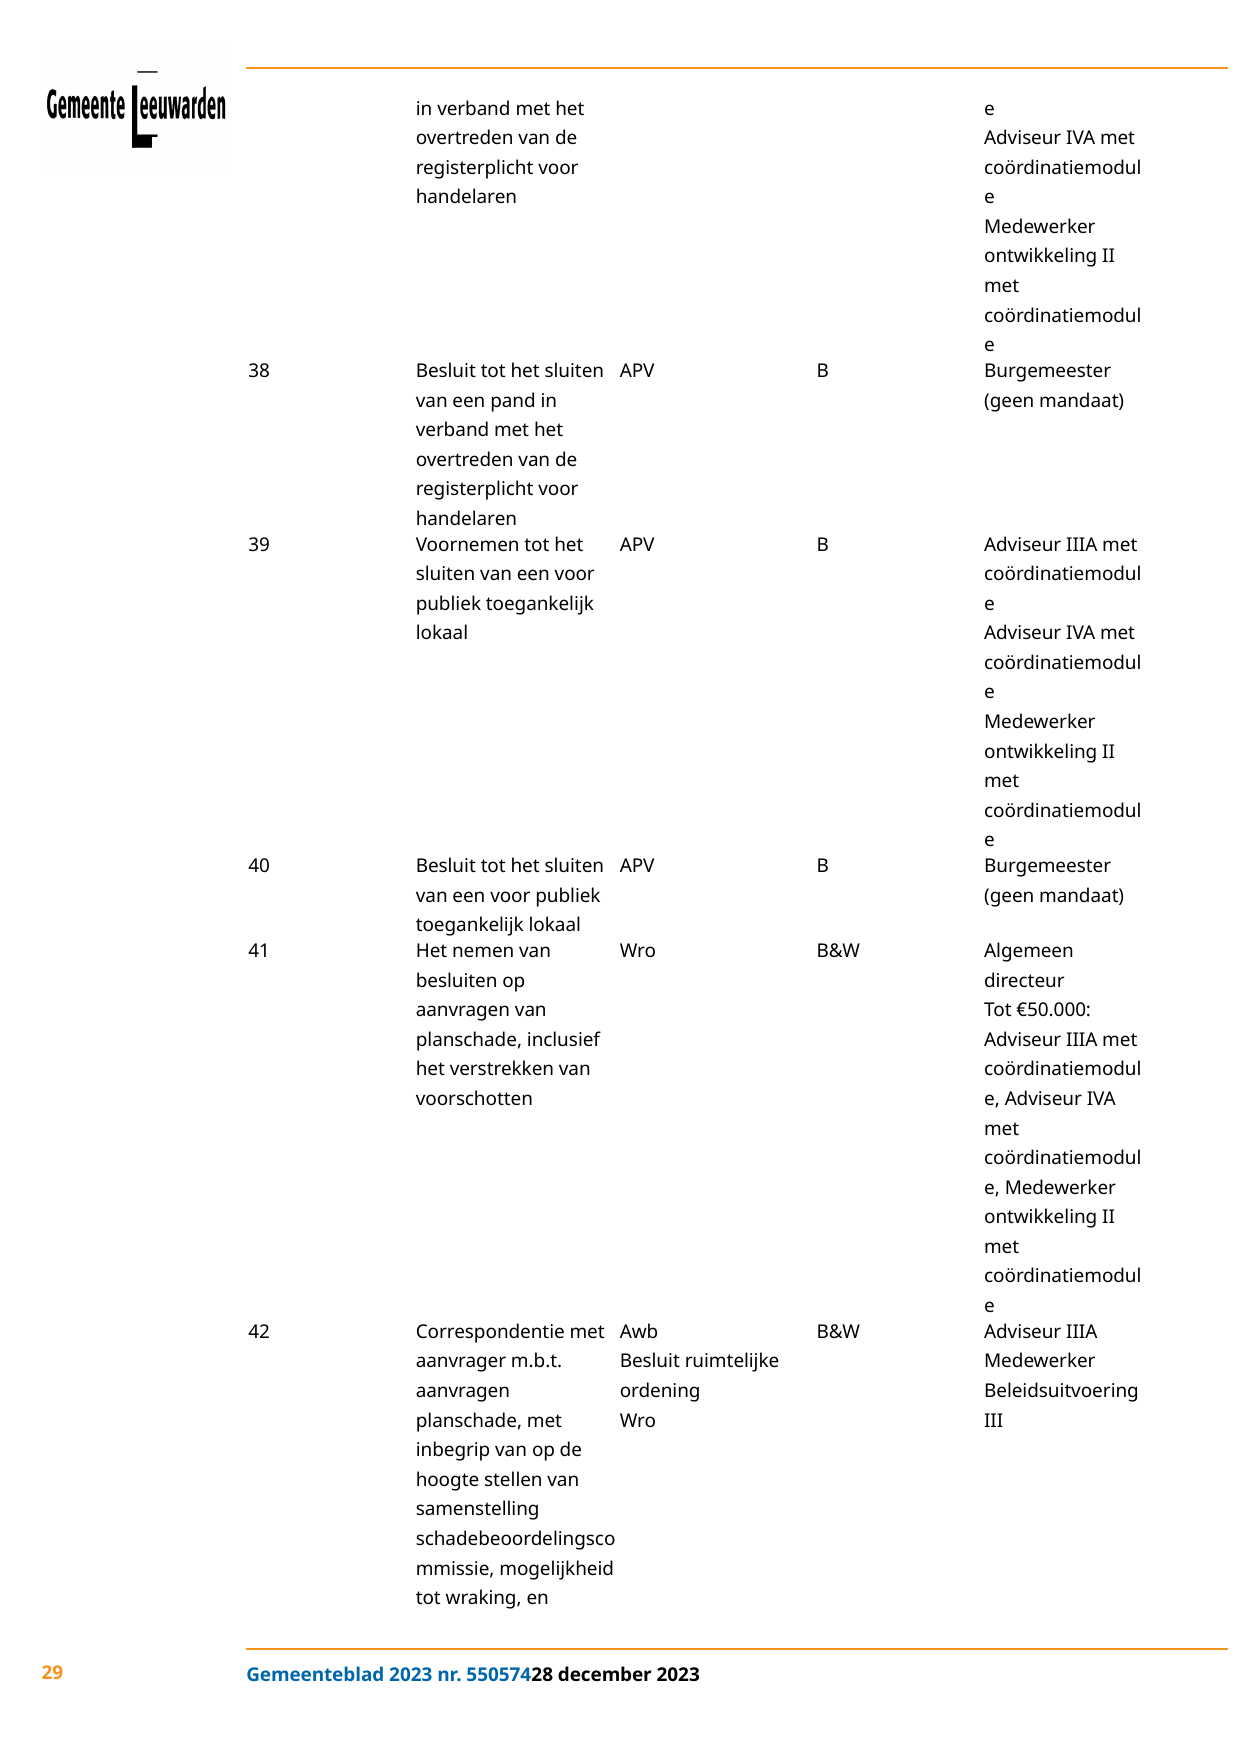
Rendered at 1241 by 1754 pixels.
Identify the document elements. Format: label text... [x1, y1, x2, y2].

table_cell B [816, 357, 984, 531]
table_cell Het nemen van besluiten op aanvragen van planschade, inclusief het verstrekken van voorschotten [416, 937, 619, 1318]
table_cell Burgemeester (geen mandaat) [984, 853, 1152, 937]
table_cell Adviseur IIIA Medewerker Beleidsuitvoering III [984, 1318, 1152, 1610]
table_cell 39 [248, 531, 416, 852]
table_cell Correspondentie met aanvrager m.b.t. aanvragen planschade, met inbegrip van op de hoogte stellen van samenstelling schadebeoordelingscommissie, mogelijkheid tot wraking, en [416, 1318, 619, 1610]
table_cell Voornemen tot het sluiten van een voor publiek toegankelijk lokaal [416, 531, 619, 852]
table_cell [620, 95, 816, 357]
table_cell [248, 95, 416, 357]
table_cell B&W [816, 1318, 984, 1610]
table_cell 41 [248, 937, 416, 1318]
picture [41, 47, 231, 172]
table_cell B&W [816, 937, 984, 1318]
table_cell Awb Besluit ruimtelijke ordening Wro [620, 1318, 816, 1610]
table_cell Adviseur IIIA met coördinatiemodule Adviseur IVA met coördinatiemodule Medewerker ontwikkeling II met coördinatiemodule [984, 531, 1152, 852]
table_cell Wro [620, 937, 816, 1318]
table_cell B [816, 531, 984, 852]
table_cell [816, 95, 984, 357]
table_cell B [816, 853, 984, 937]
table_cell Burgemeester (geen mandaat) [984, 357, 1152, 531]
table_cell Algemeen directeur Tot €50.000: Adviseur IIIA met coördinatiemodule, Adviseur IVA met coördinatiemodule, Medewerker ontwikkeling II met coördinatiemodule [984, 937, 1152, 1318]
table_cell APV [620, 357, 816, 531]
table_cell e Adviseur IVA met coördinatiemodule Medewerker ontwikkeling II met coördinatiemodule [984, 95, 1152, 357]
table_cell APV [620, 531, 816, 852]
table_cell 42 [248, 1318, 416, 1610]
table_cell APV [620, 853, 816, 937]
table_cell Besluit tot het sluiten van een pand in verband met het overtreden van de registerplicht voor handelaren [416, 357, 619, 531]
table_cell Besluit tot het sluiten van een voor publiek toegankelijk lokaal [416, 853, 619, 937]
table_cell 40 [248, 853, 416, 937]
table_cell in verband met het overtreden van de registerplicht voor handelaren [416, 95, 619, 357]
table_cell 38 [248, 357, 416, 531]
